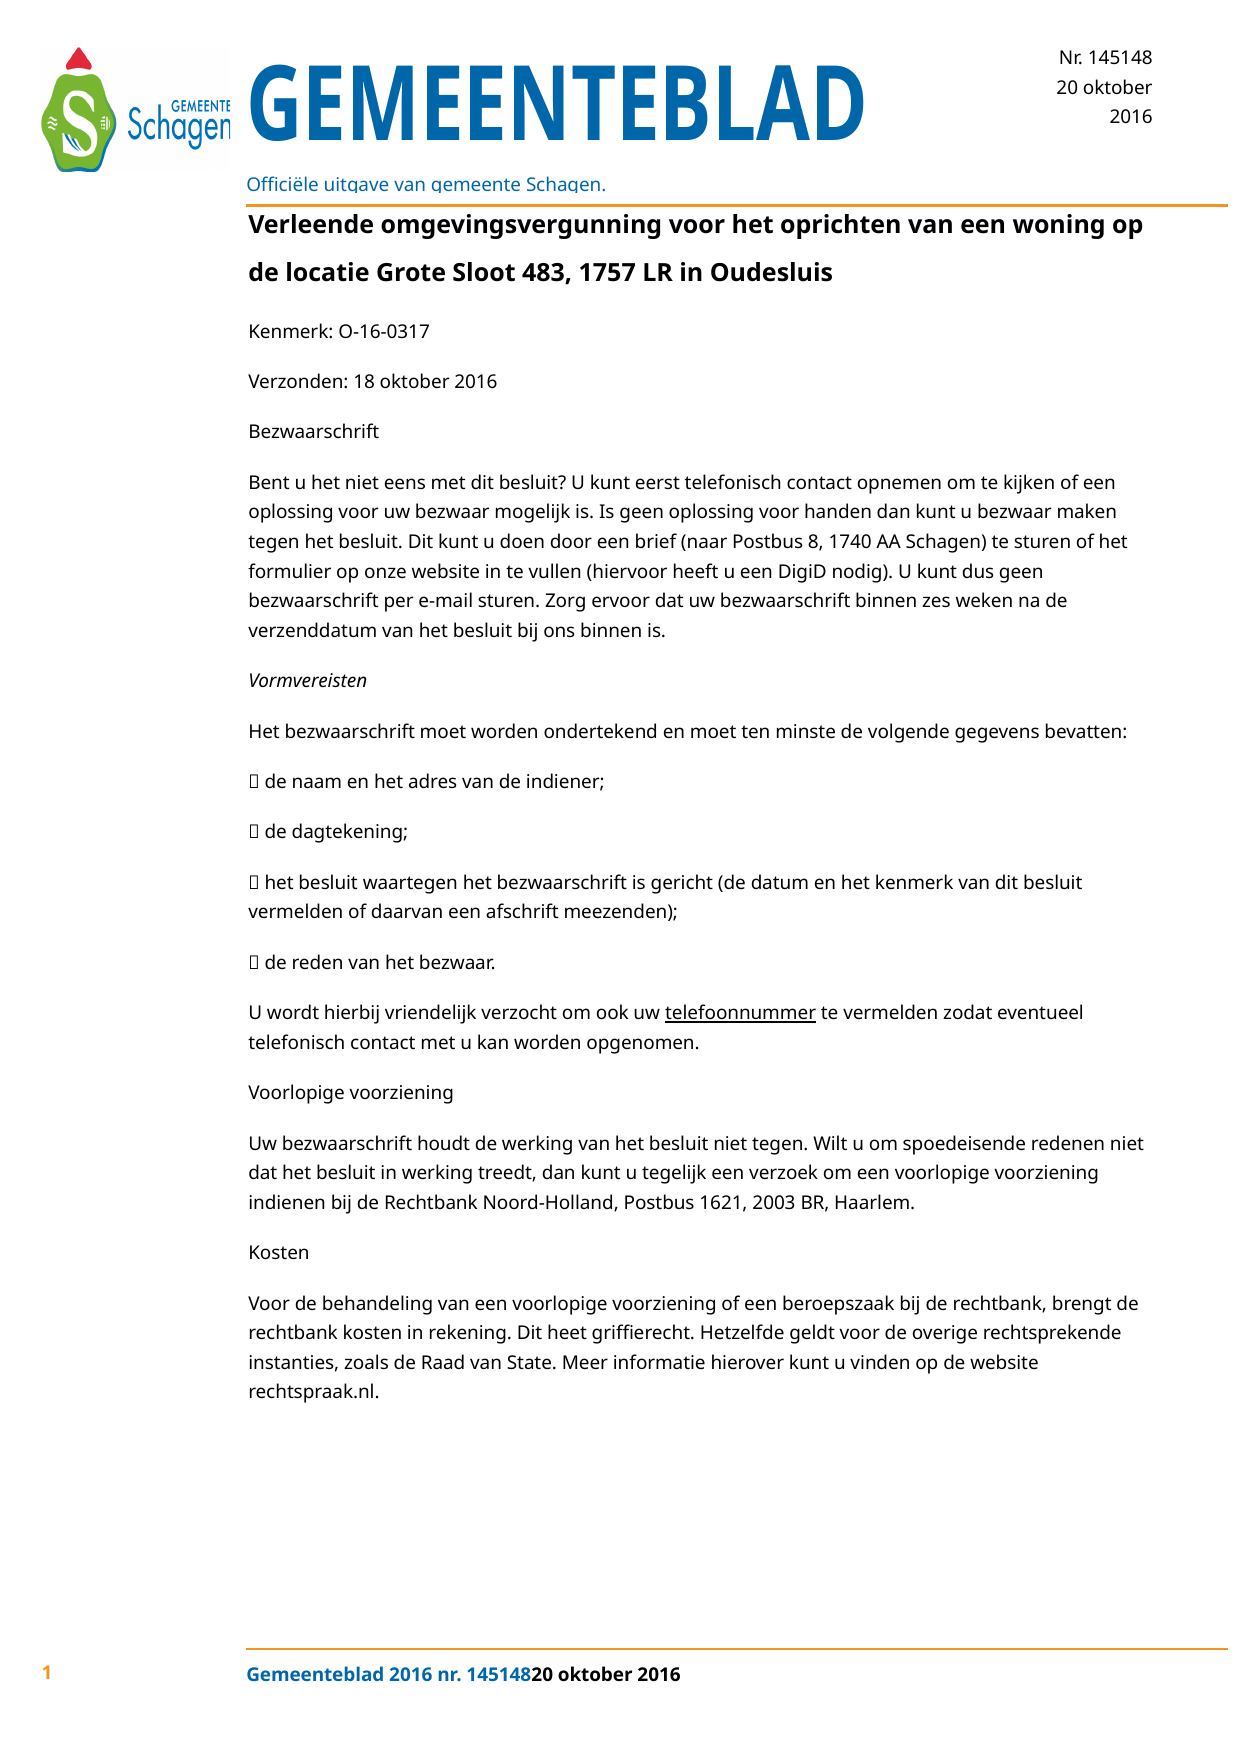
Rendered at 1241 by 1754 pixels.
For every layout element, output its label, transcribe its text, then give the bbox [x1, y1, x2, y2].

text Bent u het niet eens met dit besluit? U kunt eerst telefonisch contact opnemen om te kijken of een oplossing voor uw bezwaar mogelijk is. Is geen oplossing voor handen dan kunt u bezwaar maken tegen het besluit. Dit kunt u doen door een brief (naar Postbus 8, 1740 AA Schagen) te sturen of het formulier op onze website in te vullen (hiervoor heeft u een DigiD nodig). U kunt dus geen bezwaarschrift per e-mail sturen. Zorg ervoor dat uw bezwaarschrift binnen zes weken na de verzenddatum van het besluit bij ons binnen is. [248, 469, 1152, 643]
text Vormvereisten [248, 667, 1152, 693]
text Kenmerk: O-16-0317 [248, 318, 1152, 344]
text Uw bezwaarschrift houdt de werking van het besluit niet tegen. Wilt u om spoedeisende redenen niet dat het besluit in werking treedt, dan kunt u tegelijk een verzoek om een voorlopige voorziening indienen bij de Rechtbank Noord-Holland, Postbus 1621, 2003 BR, Haarlem. [248, 1130, 1152, 1215]
text  het besluit waartegen het bezwaarschrift is gericht (de datum en het kenmerk van dit besluit vermelden of daarvan een afschrift meezenden); [248, 869, 1152, 924]
text Het bezwaarschrift moet worden ondertekend en moet ten minste de volgende gegevens bevatten: [248, 718, 1152, 744]
text Voor de behandeling van een voorlopige voorziening of een beroepszaak bij de rechtbank, brengt de rechtbank kosten in rekening. Dit heet griffierecht. Hetzelfde geldt voor de overige rechtsprekende instanties, zoals de Raad van State. Meer informatie hierover kunt u vinden op de website rechtspraak.nl. [248, 1290, 1152, 1404]
text Verzonden: 18 oktober 2016 [248, 368, 1152, 394]
text Verleende omgevingsvergunning voor het oprichten van een woning op de locatie Grote Sloot 483, 1757 LR in Oudesluis [248, 207, 1152, 288]
text  de reden van het bezwaar. [248, 949, 1152, 975]
text Voorlopige voorziening [248, 1079, 1152, 1105]
text U wordt hierbij vriendelijk verzocht om ook uw telefoonnummer te vermelden zodat eventueel telefonisch contact met u kan worden opgenomen. [248, 999, 1152, 1055]
text  de naam en het adres van de indiener; [248, 768, 1152, 794]
text  de dagtekening; [248, 819, 1152, 844]
picture [41, 47, 231, 172]
text Kosten [248, 1239, 1152, 1265]
text Bezwaarschrift [248, 419, 1152, 444]
